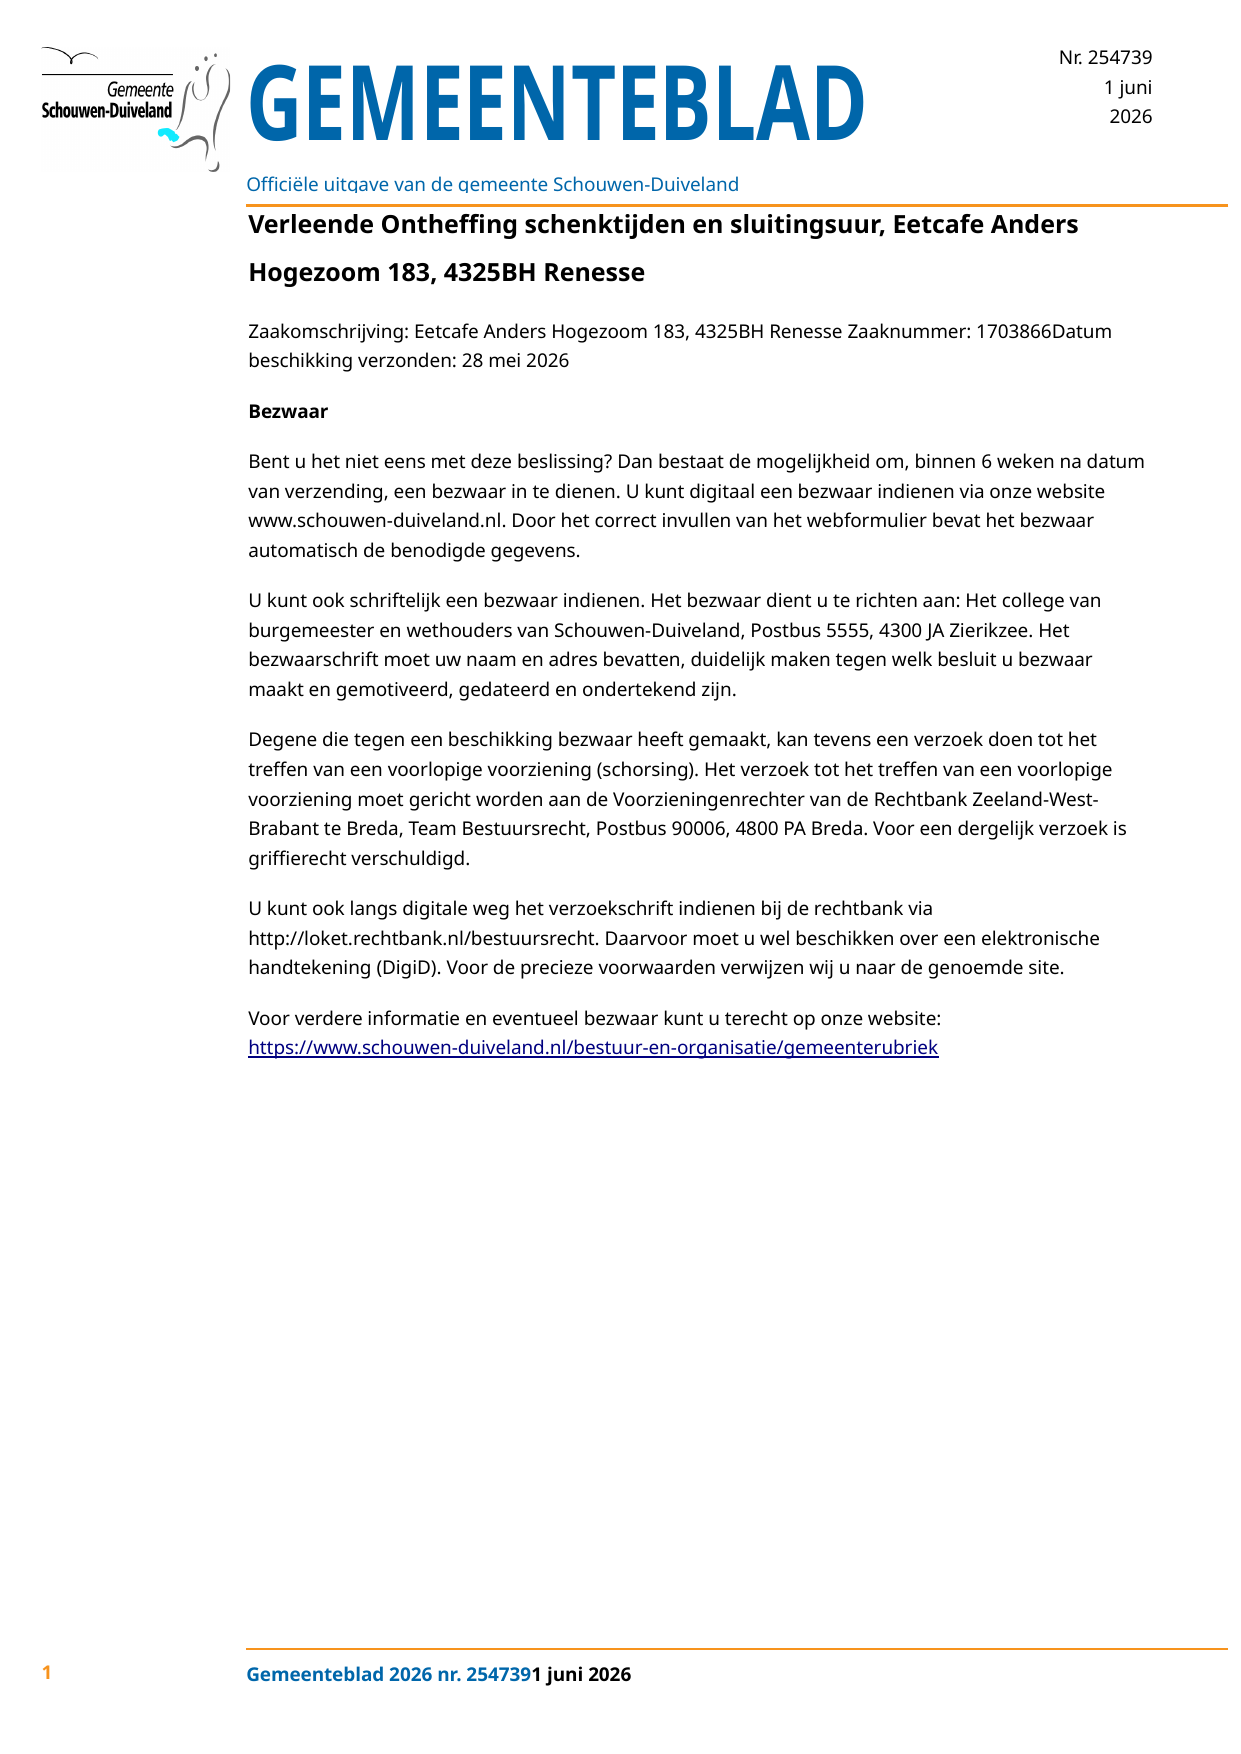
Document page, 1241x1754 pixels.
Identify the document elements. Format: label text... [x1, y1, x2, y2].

text Zaakomschrijving: Eetcafe Anders Hogezoom 183, 4325BH Renesse Zaaknummer: 1703866Datum beschikking verzonden: 28 mei 2026 [248, 318, 1152, 373]
text Verleende Ontheffing schenktijden en sluitingsuur, Eetcafe Anders Hogezoom 183, 4325BH Renesse [248, 207, 1152, 288]
picture [41, 47, 231, 172]
text U kunt ook langs digitale weg het verzoekschrift indienen bij de rechtbank via http://loket.rechtbank.nl/bestuursrecht. Daarvoor moet u wel beschikken over een elektronische handtekening (DigiD). Voor de precieze voorwaarden verwijzen wij u naar de genoemde site. [248, 895, 1152, 980]
text Bent u het niet eens met deze beslissing? Dan bestaat de mogelijkheid om, binnen 6 weken na datum van verzending, een bezwaar in te dienen. U kunt digitaal een bezwaar indienen via onze website www.schouwen-duiveland.nl. Door het correct invullen van het webformulier bevat het bezwaar automatisch de benodigde gegevens. [248, 448, 1152, 563]
text Voor verdere informatie en eventueel bezwaar kunt u terecht op onze website: https://www.schouwen-duiveland.nl/bestuur-en-organisatie/gemeenterubriek [248, 1005, 1152, 1060]
text U kunt ook schriftelijk een bezwaar indienen. Het bezwaar dient u te richten aan: Het college van burgemeester en wethouders van Schouwen-Duiveland, Postbus 5555, 4300 JA Zierikzee. Het bezwaarschrift moet uw naam en adres bevatten, duidelijk maken tegen welk besluit u bezwaar maakt en gemotiveerd, gedateerd en ondertekend zijn. [248, 587, 1152, 702]
text Bezwaar [248, 398, 1152, 424]
text Degene die tegen een beschikking bezwaar heeft gemaakt, kan tevens een verzoek doen tot het treffen van een voorlopige voorziening (schorsing). Het verzoek tot het treffen van een voorlopige voorziening moet gericht worden aan de Voorzieningenrechter van de Rechtbank Zeeland-West-Brabant te Breda, Team Bestuursrecht, Postbus 90006, 4800 PA Breda. Voor een dergelijk verzoek is griffierecht verschuldigd. [248, 727, 1152, 871]
